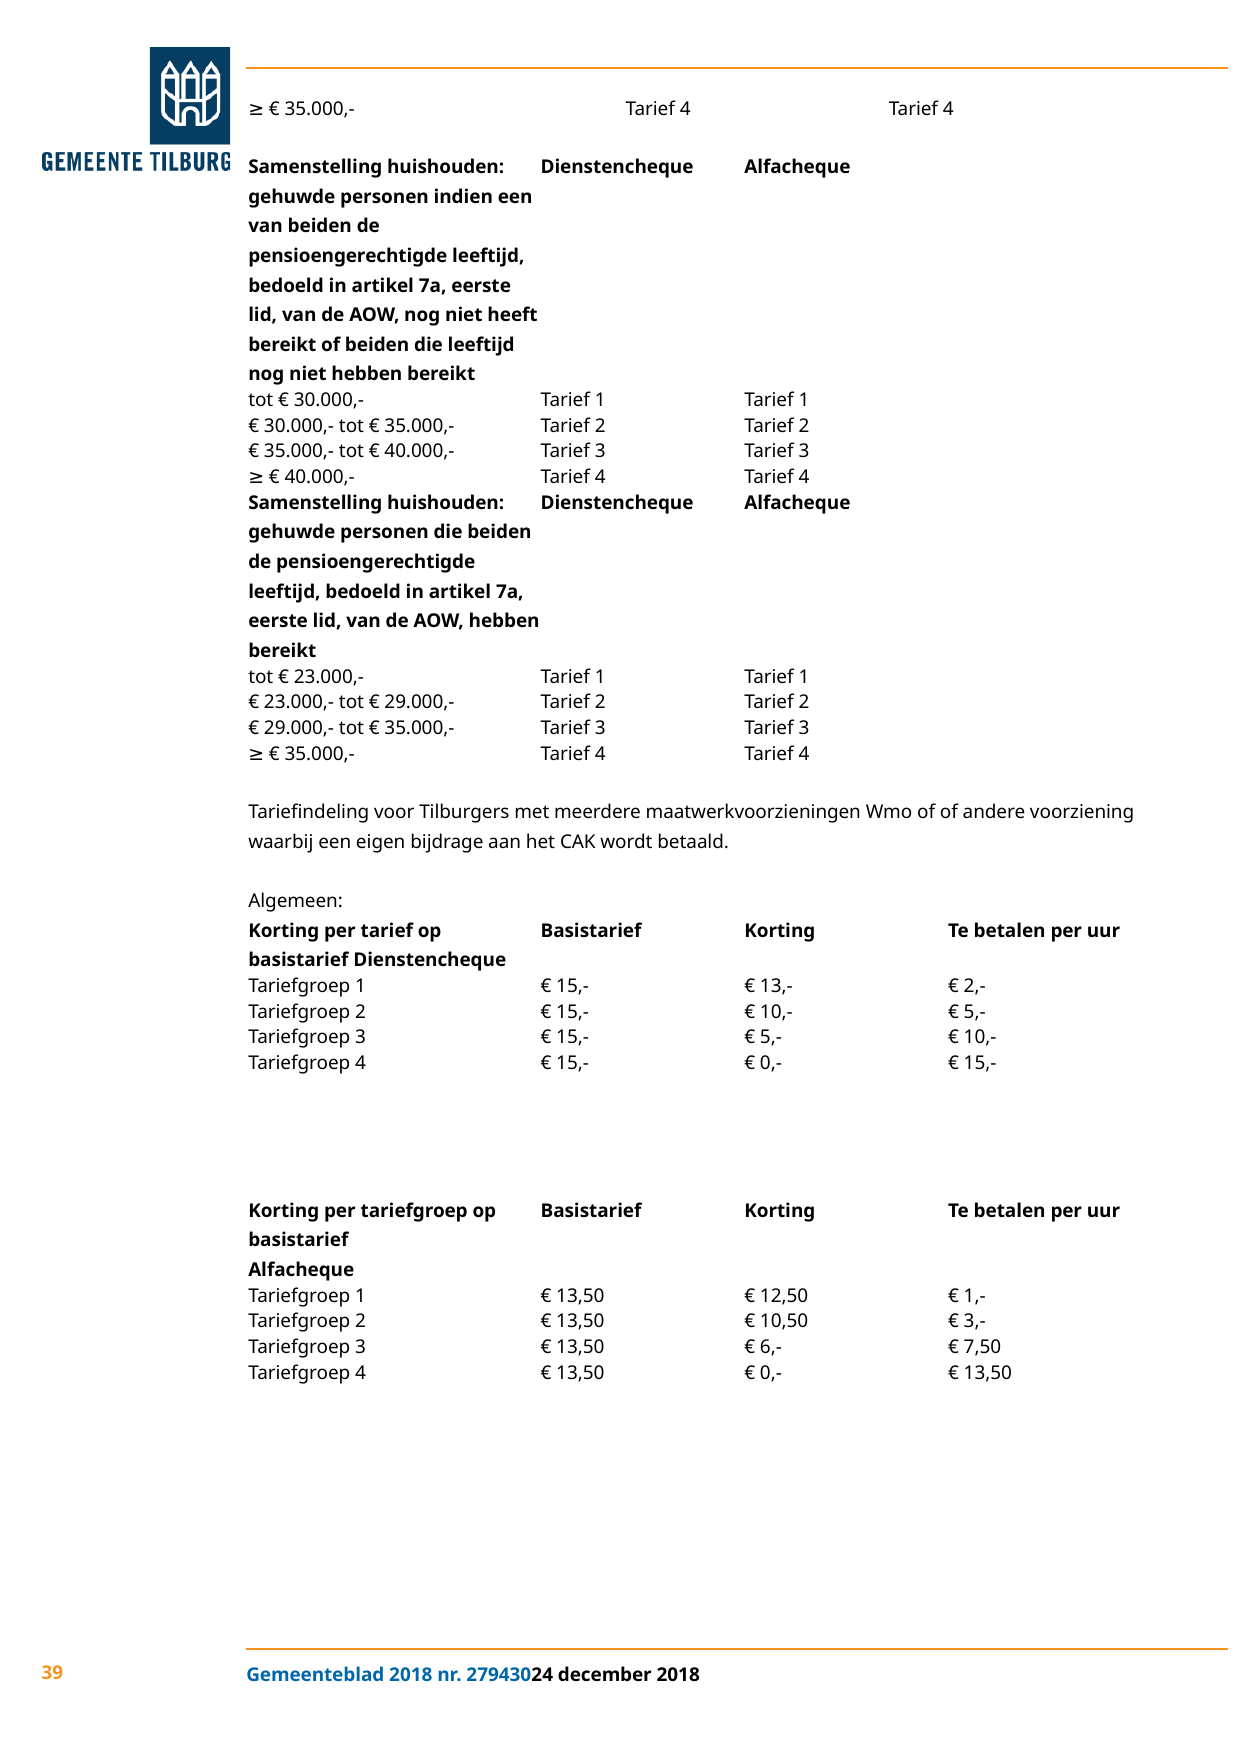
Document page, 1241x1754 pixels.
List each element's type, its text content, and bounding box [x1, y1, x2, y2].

table_cell € 1,- [948, 1282, 1152, 1307]
table_header Korting [744, 1197, 948, 1282]
table_cell tot € 30.000,- [248, 386, 540, 412]
table_cell ≥ € 35.000,- [248, 95, 625, 121]
table_header Korting per tariefgroep op basistarief Alfacheque [248, 1197, 540, 1282]
table_header Korting [744, 917, 948, 972]
table_header Samenstelling huishouden: gehuwde personen indien een van beiden de pensioengerechtigde leeftijd, bedoeld in artikel 7a, eerste lid, van de AOW, nog niet heeft bereikt of beiden die leeftijd nog niet hebben bereikt [248, 154, 540, 386]
table_cell Tariefgroep 2 [248, 998, 540, 1024]
table_cell Tariefgroep 4 [248, 1359, 540, 1385]
table_cell € 13,50 [540, 1359, 744, 1385]
table_cell € 3,- [948, 1308, 1152, 1333]
table_cell € 23.000,- tot € 29.000,- [248, 689, 540, 714]
table_header Alfacheque [744, 154, 1152, 386]
table_cell Tarief 1 [540, 663, 744, 688]
table_cell € 10,- [744, 998, 948, 1024]
table_cell € 0,- [744, 1050, 948, 1075]
table_cell € 13,50 [540, 1282, 744, 1307]
table_cell Tarief 1 [744, 386, 1152, 412]
table_cell Tarief 4 [540, 464, 744, 489]
table_header Dienstencheque [540, 154, 744, 386]
table_cell Tariefgroep 1 [248, 972, 540, 998]
table_cell Tarief 3 [744, 714, 948, 740]
table_cell Tarief 2 [744, 689, 948, 714]
text Tariefindeling voor Tilburgers met meerdere maatwerkvoorzieningen Wmo of of andere voorziening waarbij een eigen bijdrage aan het CAK wordt betaald. [248, 798, 1152, 854]
table_cell € 10,50 [744, 1308, 948, 1333]
table_cell Tarief 2 [540, 689, 744, 714]
table_cell Alfacheque [744, 489, 948, 663]
table_cell € 6,- [744, 1333, 948, 1359]
table_cell € 15,- [540, 1050, 744, 1075]
table_cell € 13,50 [540, 1308, 744, 1333]
table_cell ≥ € 35.000,- [248, 740, 540, 766]
table_cell Samenstelling huishouden: gehuwde personen die beiden de pensioengerechtigde leeftijd, bedoeld in artikel 7a, eerste lid, van de AOW, hebben bereikt [248, 489, 540, 663]
table_cell € 13,50 [948, 1359, 1152, 1385]
table_cell Tarief 4 [744, 740, 948, 766]
table_cell € 7,50 [948, 1333, 1152, 1359]
table_cell Dienstencheque [540, 489, 744, 663]
table_cell Tarief 2 [744, 412, 1152, 438]
table_cell Tarief 4 [889, 95, 1152, 121]
table_header Te betalen per uur [948, 917, 1152, 972]
table_header Korting per tarief op basistarief Dienstencheque [248, 917, 540, 972]
table_cell Tariefgroep 1 [248, 1282, 540, 1307]
table_cell € 30.000,- tot € 35.000,- [248, 412, 540, 438]
table_cell € 15,- [948, 1050, 1152, 1075]
table_header Basistarief [540, 1197, 744, 1282]
table_cell € 10,- [948, 1024, 1152, 1049]
table_header Te betalen per uur [948, 1197, 1152, 1282]
table_cell Tariefgroep 3 [248, 1024, 540, 1049]
table_cell € 5,- [744, 1024, 948, 1049]
table_cell € 2,- [948, 972, 1152, 998]
table_cell € 35.000,- tot € 40.000,- [248, 438, 540, 463]
table_cell ≥ € 40.000,- [248, 464, 540, 489]
table_cell Tarief 2 [540, 412, 744, 438]
table_cell Tariefgroep 4 [248, 1050, 540, 1075]
table_cell Tarief 3 [540, 438, 744, 463]
table_cell € 15,- [540, 998, 744, 1024]
table_cell € 29.000,- tot € 35.000,- [248, 714, 540, 740]
table_cell Tarief 4 [744, 464, 1152, 489]
table_cell € 15,- [540, 1024, 744, 1049]
table_cell tot € 23.000,- [248, 663, 540, 688]
table_cell Tarief 3 [540, 714, 744, 740]
table_cell Tarief 4 [540, 740, 744, 766]
text Algemeen: [248, 887, 1152, 913]
table_header Basistarief [540, 917, 744, 972]
table_cell € 13,50 [540, 1333, 744, 1359]
table_cell Tarief 1 [744, 663, 948, 688]
table_cell € 0,- [744, 1359, 948, 1385]
table_cell Tarief 4 [625, 95, 888, 121]
table_cell Tariefgroep 2 [248, 1308, 540, 1333]
table_cell Tarief 1 [540, 386, 744, 412]
table_cell Tarief 3 [744, 438, 1152, 463]
picture [41, 47, 231, 172]
table_cell € 13,- [744, 972, 948, 998]
table_cell Tariefgroep 3 [248, 1333, 540, 1359]
table_cell € 12,50 [744, 1282, 948, 1307]
table_cell € 15,- [540, 972, 744, 998]
table_cell € 5,- [948, 998, 1152, 1024]
